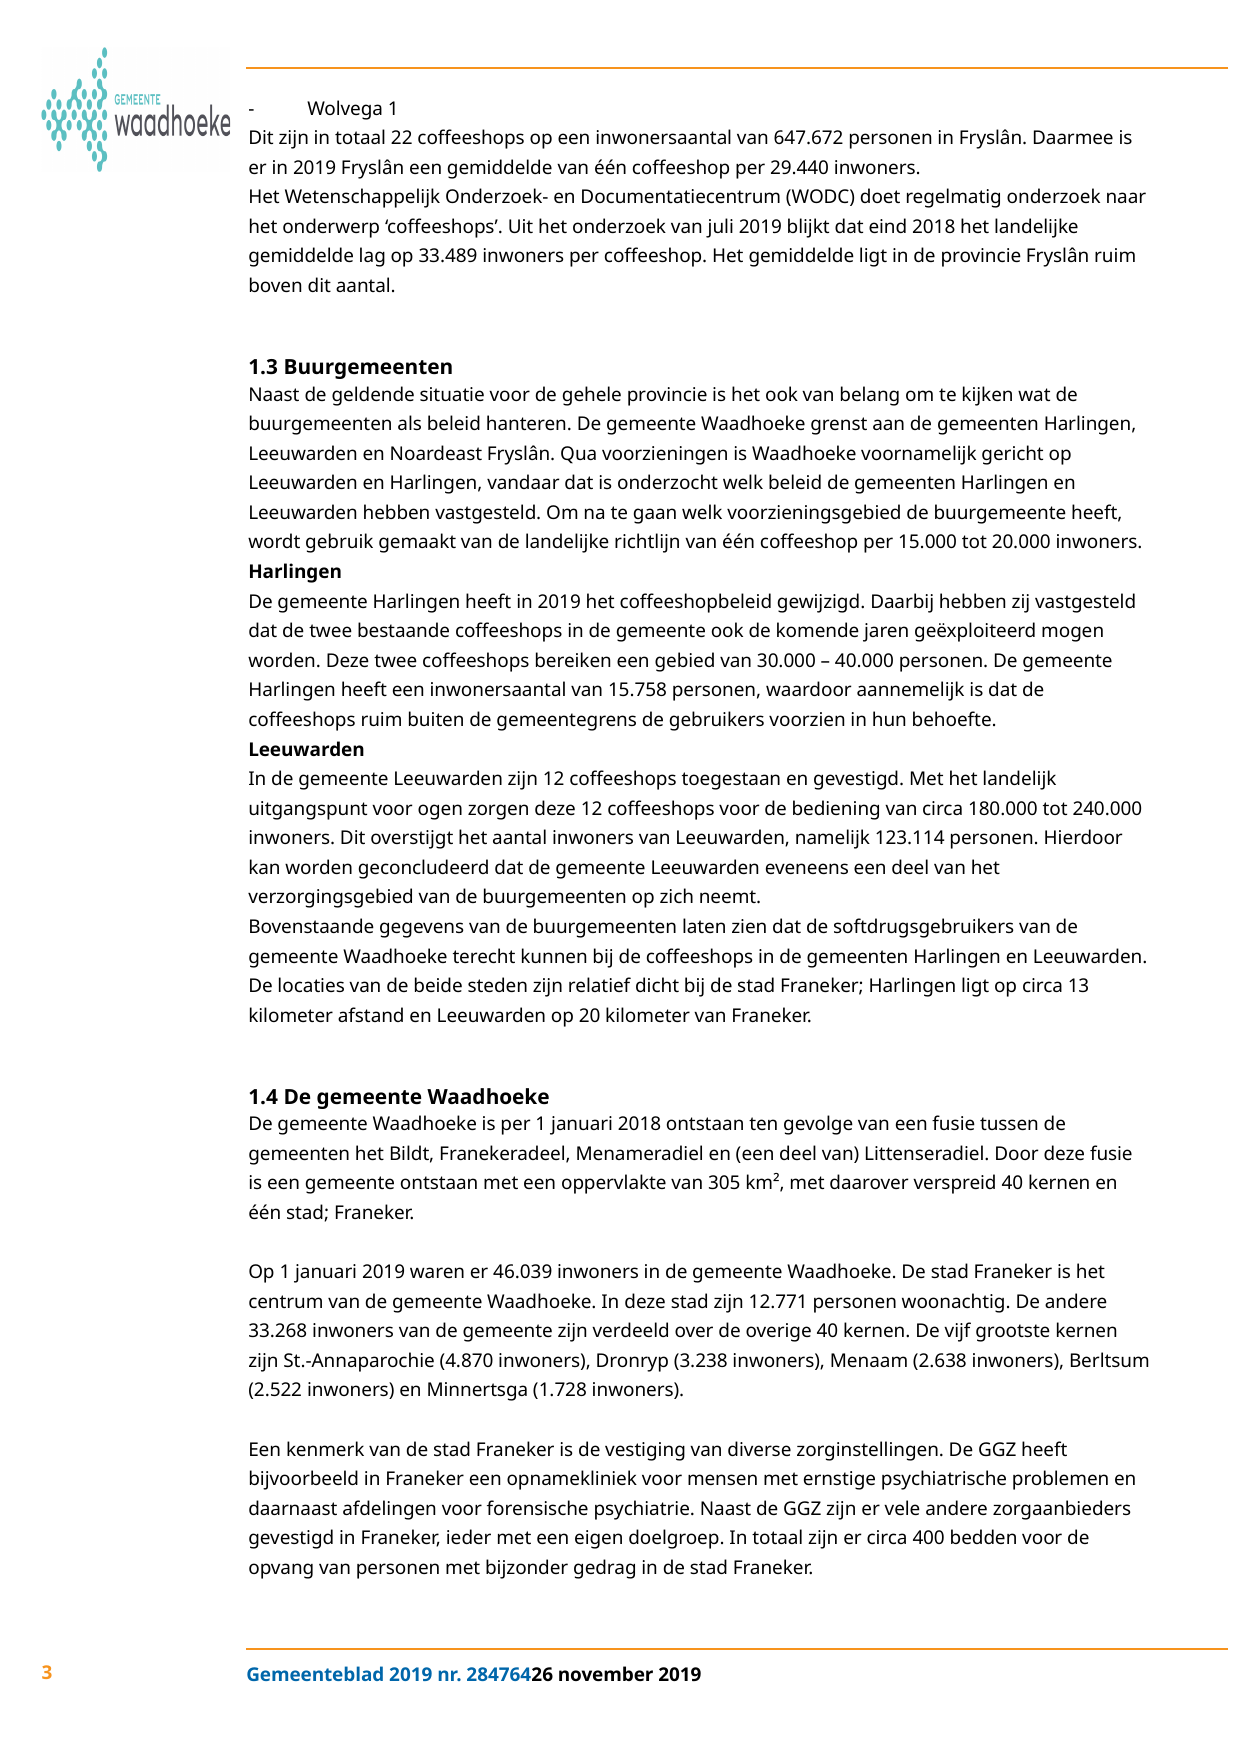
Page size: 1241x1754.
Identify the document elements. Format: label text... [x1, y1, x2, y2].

text De gemeente Waadhoeke is per 1 januari 2018 ontstaan ten gevolge van een fusie tussen de gemeenten het Bildt, Franekeradeel, Menameradiel en (een deel van) Littenseradiel. Door deze fusie is een gemeente ontstaan met een oppervlakte van 305 km², met daarover verspreid 40 kernen en één stad; Franeker. [248, 1110, 1152, 1225]
text Naast de geldende situatie voor de gehele provincie is het ook van belang om te kijken wat de buurgemeenten als beleid hanteren. De gemeente Waadhoeke grenst aan de gemeenten Harlingen, Leeuwarden en Noardeast Fryslân. Qua voorzieningen is Waadhoeke voornamelijk gericht op Leeuwarden en Harlingen, vandaar dat is onderzocht welk beleid de gemeenten Harlingen en Leeuwarden hebben vastgesteld. Om na te gaan welk voorzieningsgebied de buurgemeente heeft, wordt gebruik gemaakt van de landelijke richtlijn van één coffeeshop per 15.000 tot 20.000 inwoners. [248, 381, 1152, 554]
text Leeuwarden [248, 736, 1152, 761]
picture [41, 47, 231, 172]
text Dit zijn in totaal 22 coffeeshops op een inwonersaantal van 647.672 personen in Fryslân. Daarmee is er in 2019 Fryslân een gemiddelde van één coffeeshop per 29.440 inwoners. [248, 124, 1152, 180]
list Wolvega 1 [248, 95, 1152, 121]
text Een kenmerk van de stad Franeker is de vestiging van diverse zorginstellingen. De GGZ heeft bijvoorbeeld in Franeker een opnamekliniek voor mensen met ernstige psychiatrische problemen en daarnaast afdelingen voor forensische psychiatrie. Naast de GGZ zijn er vele andere zorgaanbieders gevestigd in Franeker, ieder met een eigen doelgroep. In totaal zijn er circa 400 bedden voor de opvang van personen met bijzonder gedrag in de stad Franeker. [248, 1436, 1152, 1580]
text In de gemeente Leeuwarden zijn 12 coffeeshops toegestaan en gevestigd. Met het landelijk uitgangspunt voor ogen zorgen deze 12 coffeeshops voor de bediening van circa 180.000 tot 240.000 inwoners. Dit overstijgt het aantal inwoners van Leeuwarden, namelijk 123.114 personen. Hierdoor kan worden geconcludeerd dat de gemeente Leeuwarden eveneens een deel van het verzorgingsgebied van de buurgemeenten op zich neemt. [248, 765, 1152, 909]
text Bovenstaande gegevens van de buurgemeenten laten zien dat de softdrugsgebruikers van de gemeente Waadhoeke terecht kunnen bij de coffeeshops in de gemeenten Harlingen en Leeuwarden. De locaties van de beide steden zijn relatief dicht bij de stad Franeker; Harlingen ligt op circa 13 kilometer afstand en Leeuwarden op 20 kilometer van Franeker. [248, 913, 1152, 1028]
text 1.3 Buurgemeenten [248, 352, 1152, 381]
text 1.4 De gemeente Waadhoeke [248, 1082, 1152, 1110]
text Het Wetenschappelijk Onderzoek- en Documentatiecentrum (WODC) doet regelmatig onderzoek naar het onderwerp ‘coffeeshops’. Uit het onderzoek van juli 2019 blijkt dat eind 2018 het landelijke gemiddelde lag op 33.489 inwoners per coffeeshop. Het gemiddelde ligt in de provincie Fryslân ruim boven dit aantal. [248, 183, 1152, 298]
text De gemeente Harlingen heeft in 2019 het coffeeshopbeleid gewijzigd. Daarbij hebben zij vastgesteld dat de twee bestaande coffeeshops in de gemeente ook de komende jaren geëxploiteerd mogen worden. Deze twee coffeeshops bereiken een gebied van 30.000 – 40.000 personen. De gemeente Harlingen heeft een inwonersaantal van 15.758 personen, waardoor aannemelijk is dat de coffeeshops ruim buiten de gemeentegrens de gebruikers voorzien in hun behoefte. [248, 588, 1152, 732]
text Harlingen [248, 558, 1152, 584]
text Op 1 januari 2019 waren er 46.039 inwoners in de gemeente Waadhoeke. De stad Franeker is het centrum van de gemeente Waadhoeke. In deze stad zijn 12.771 personen woonachtig. De andere 33.268 inwoners van de gemeente zijn verdeeld over de overige 40 kernen. De vijf grootste kernen zijn St.-Annaparochie (4.870 inwoners), Dronryp (3.238 inwoners), Menaam (2.638 inwoners), Berltsum (2.522 inwoners) en Minnertsga (1.728 inwoners). [248, 1258, 1152, 1402]
